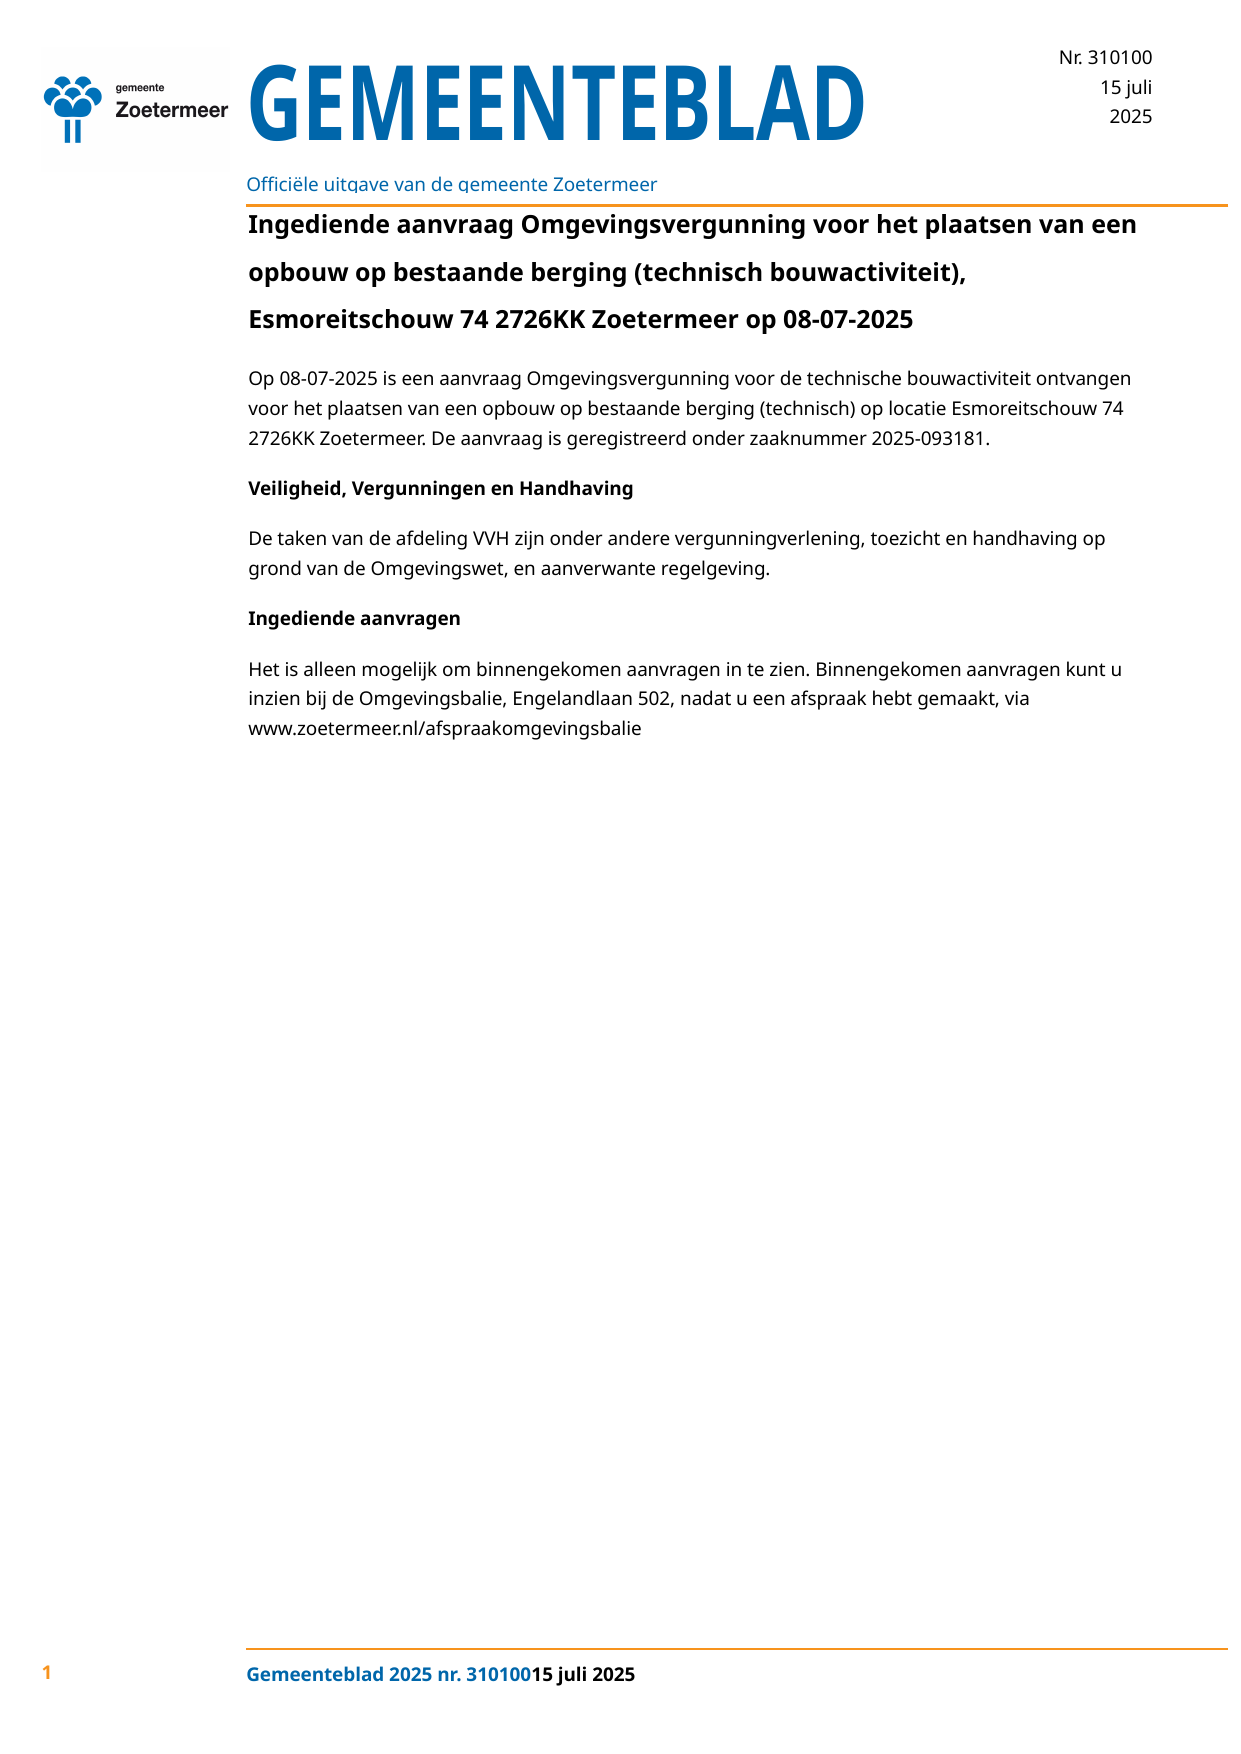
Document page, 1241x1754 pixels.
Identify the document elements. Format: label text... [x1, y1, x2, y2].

picture [41, 47, 231, 172]
text Veiligheid, Vergunningen en Handhaving [248, 475, 1152, 501]
text Ingediende aanvragen [248, 606, 1152, 631]
text Het is alleen mogelijk om binnengekomen aanvragen in te zien. Binnengekomen aanvragen kunt u inzien bij de Omgevingsbalie, Engelandlaan 502, nadat u een afspraak hebt gemaakt, via www.zoetermeer.nl/afspraakomgevingsbalie [248, 656, 1152, 741]
text De taken van de afdeling VVH zijn onder andere vergunningverlening, toezicht en handhaving op grond van de Omgevingswet, en aanverwante regelgeving. [248, 526, 1152, 581]
text Op 08-07-2025 is een aanvraag Omgevingsvergunning voor de technische bouwactiviteit ontvangen voor het plaatsen van een opbouw op bestaande berging (technisch) op locatie Esmoreitschouw 74 2726KK Zoetermeer. De aanvraag is geregistreerd onder zaaknummer 2025-093181. [248, 366, 1152, 450]
text Ingediende aanvraag Omgevingsvergunning voor het plaatsen van een opbouw op bestaande berging (technisch bouwactiviteit), Esmoreitschouw 74 2726KK Zoetermeer op 08-07-2025 [248, 207, 1152, 336]
